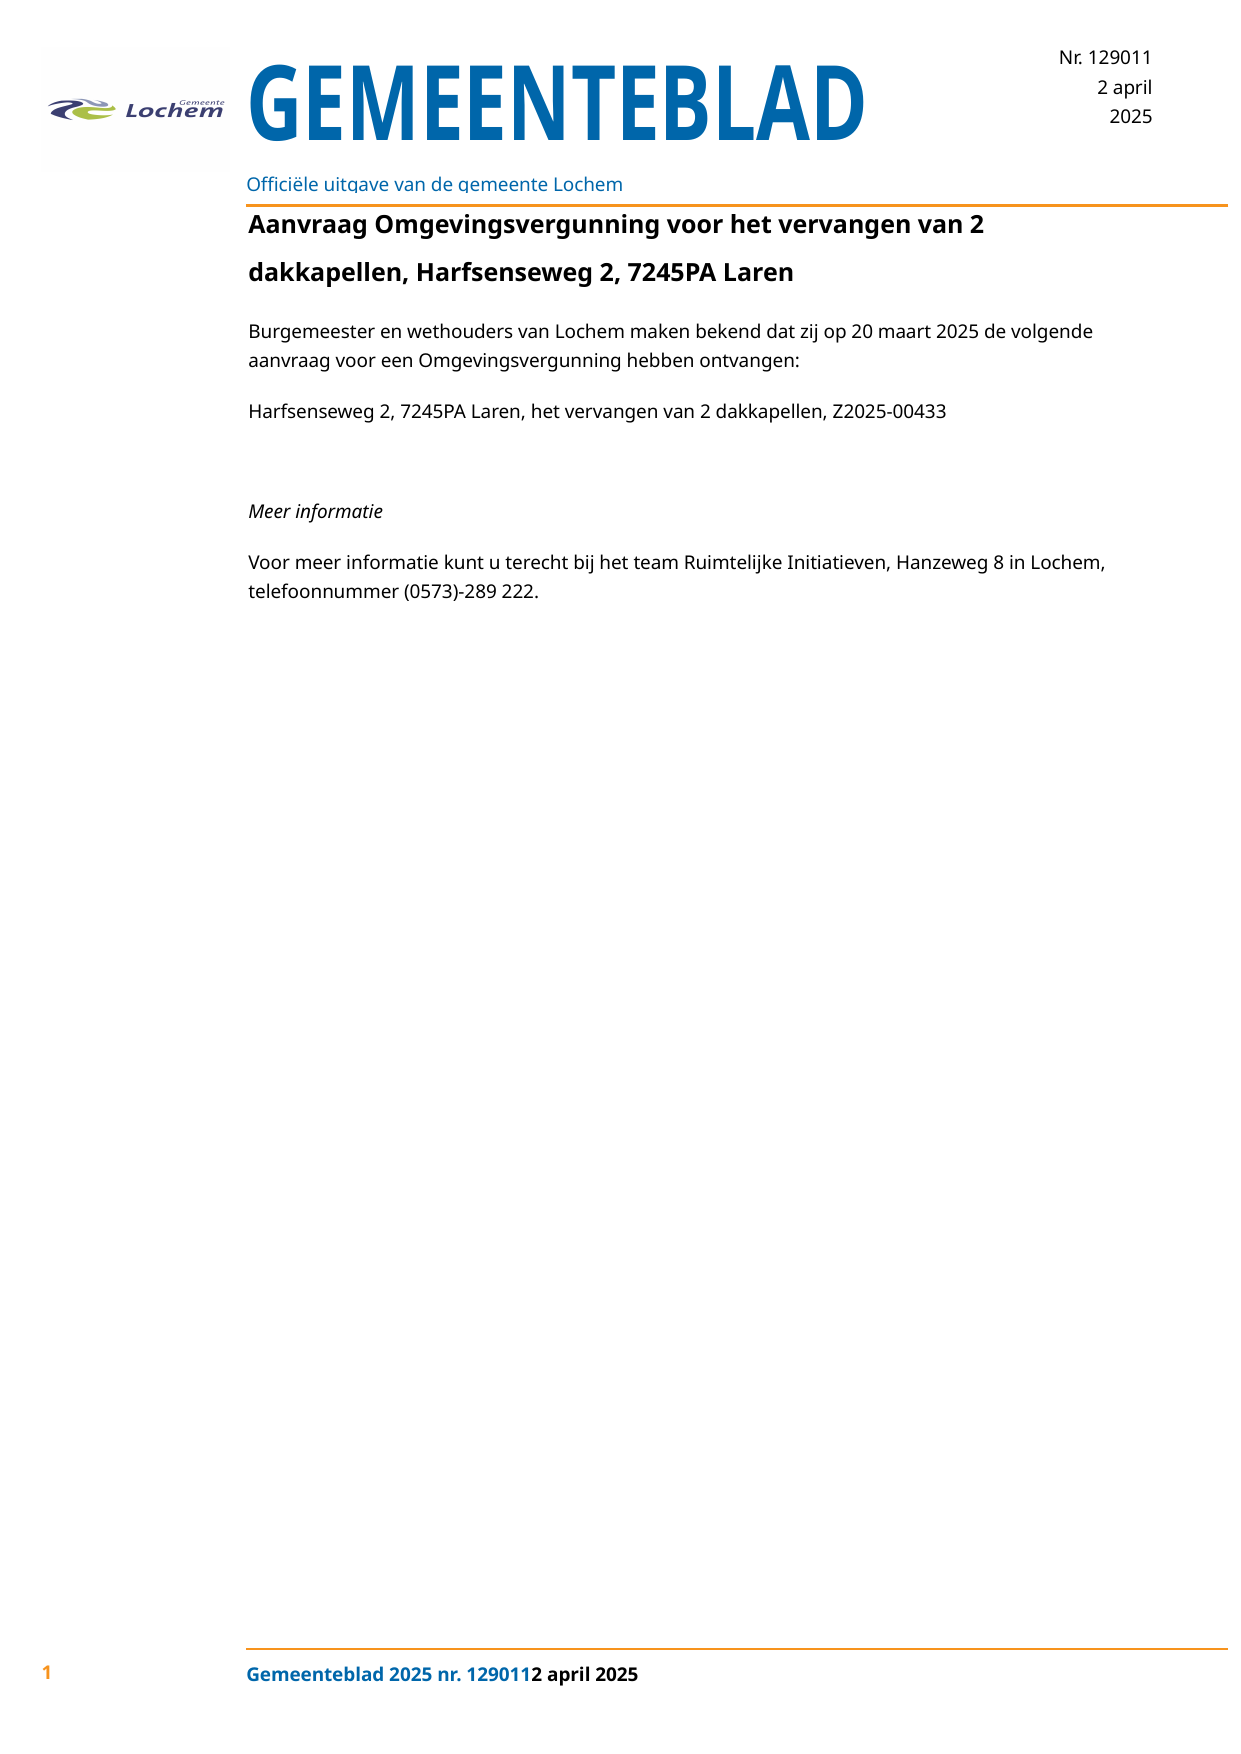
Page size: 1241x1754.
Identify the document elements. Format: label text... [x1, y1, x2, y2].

picture [41, 47, 231, 172]
text Harfsenseweg 2, 7245PA Laren, het vervangen van 2 dakkapellen, Z2025-00433 [248, 398, 1152, 424]
text Aanvraag Omgevingsvergunning voor het vervangen van 2 dakkapellen, Harfsenseweg 2, 7245PA Laren [248, 207, 1152, 288]
text Burgemeester en wethouders van Lochem maken bekend dat zij op 20 maart 2025 de volgende aanvraag voor een Omgevingsvergunning hebben ontvangen: [248, 318, 1152, 373]
text Meer informatie [248, 499, 1152, 524]
text Voor meer informatie kunt u terecht bij het team Ruimtelijke Initiatieven, Hanzeweg 8 in Lochem, telefoonnummer (0573)-289 222. [248, 549, 1152, 604]
